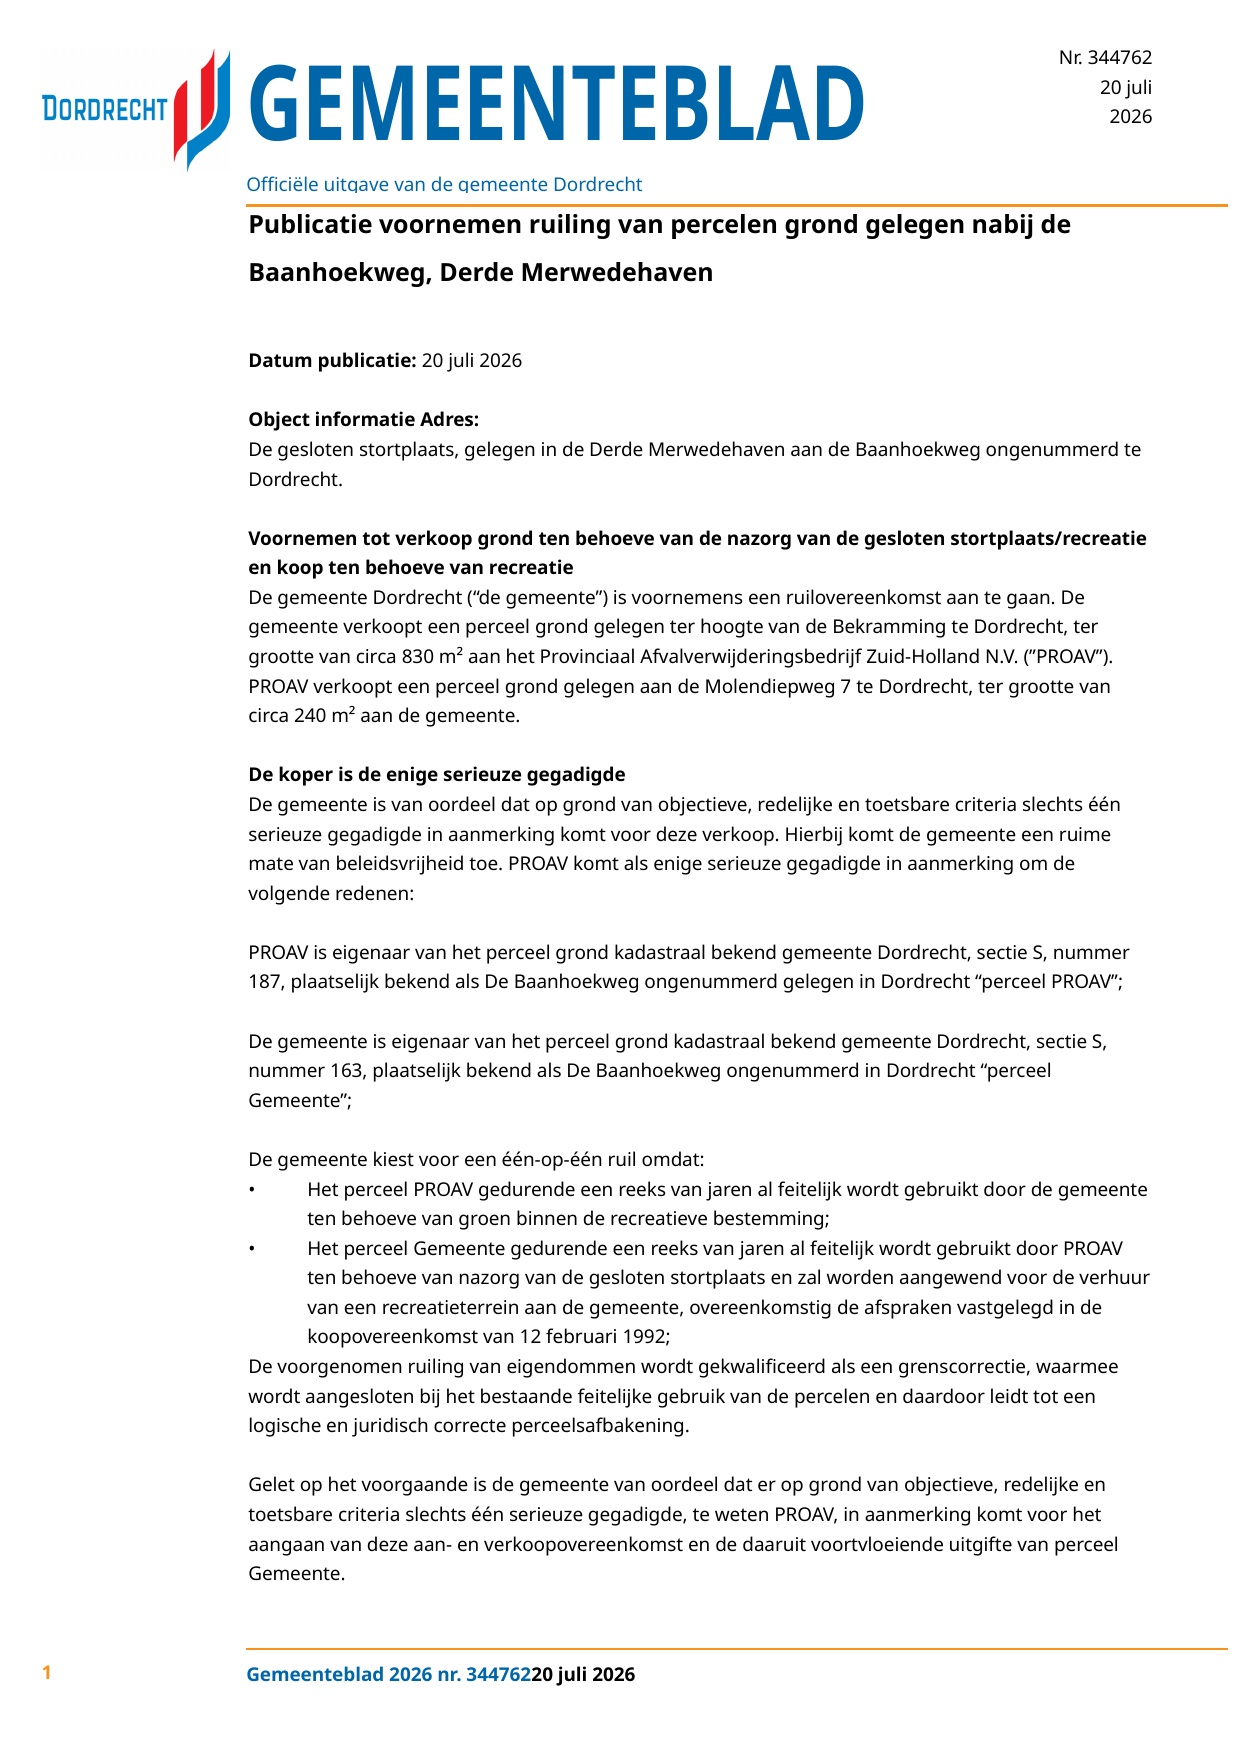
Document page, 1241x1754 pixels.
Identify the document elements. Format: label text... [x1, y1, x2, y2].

text Voornemen tot verkoop grond ten behoeve van de nazorg van de gesloten stortplaats/recreatie en koop ten behoeve van recreatie [248, 525, 1152, 580]
text De gemeente Dordrecht (“de gemeente”) is voornemens een ruilovereenkomst aan te gaan. De gemeente verkoopt een perceel grond gelegen ter hoogte van de Bekramming te Dordrecht, ter grootte van circa 830 m² aan het Provinciaal Afvalverwijderingsbedrijf Zuid-Holland N.V. (”PROAV”). PROAV verkoopt een perceel grond gelegen aan de Molendiepweg 7 te Dordrecht, ter grootte van circa 240 m² aan de gemeente. [248, 584, 1152, 728]
text De gemeente is van oordeel dat op grond van objectieve, redelijke en toetsbare criteria slechts één serieuze gegadigde in aanmerking komt voor deze verkoop. Hierbij komt de gemeente een ruime mate van beleidsvrijheid toe. PROAV komt als enige serieuze gegadigde in aanmerking om de volgende redenen: [248, 791, 1152, 906]
text De gemeente kiest voor een één-op-één ruil omdat: [248, 1146, 1152, 1172]
text De voorgenomen ruiling van eigendommen wordt gekwalificeerd als een grenscorrectie, waarmee wordt aangesloten bij het bestaande feitelijke gebruik van de percelen en daardoor leidt tot een logische en juridisch correcte perceelsafbakening. [248, 1353, 1152, 1438]
text De gesloten stortplaats, gelegen in de Derde Merwedehaven aan de Baanhoekweg ongenummerd te Dordrecht. [248, 436, 1152, 492]
list Het perceel Gemeente gedurende een reeks van jaren al feitelijk wordt gebruikt door PROAV ten behoeve van nazorg van de gesloten stortplaats en zal worden aangewend voor de verhuur van een recreatieterrein aan de gemeente, overeenkomstig de afspraken vastgelegd in de koopovereenkomst van 12 februari 1992; [248, 1235, 1152, 1349]
list Het perceel PROAV gedurende een reeks van jaren al feitelijk wordt gebruikt door de gemeente ten behoeve van groen binnen de recreatieve bestemming; [248, 1176, 1152, 1231]
text Datum publicatie: 20 juli 2026 [248, 347, 1152, 373]
picture [41, 47, 231, 172]
text Publicatie voornemen ruiling van percelen grond gelegen nabij de Baanhoekweg, Derde Merwedehaven [248, 207, 1152, 288]
text Object informatie Adres: [248, 407, 1152, 432]
text De gemeente is eigenaar van het perceel grond kadastraal bekend gemeente Dordrecht, sectie S, nummer 163, plaatselijk bekend als De Baanhoekweg ongenummerd in Dordrecht “perceel Gemeente”; [248, 1028, 1152, 1113]
text De koper is de enige serieuze gegadigde [248, 762, 1152, 787]
text PROAV is eigenaar van het perceel grond kadastraal bekend gemeente Dordrecht, sectie S, nummer 187, plaatselijk bekend als De Baanhoekweg ongenummerd gelegen in Dordrecht “perceel PROAV”; [248, 939, 1152, 994]
text Gelet op het voorgaande is de gemeente van oordeel dat er op grond van objectieve, redelijke en toetsbare criteria slechts één serieuze gegadigde, te weten PROAV, in aanmerking komt voor het aangaan van deze aan- en verkoopovereenkomst en de daaruit voortvloeiende uitgifte van perceel Gemeente. [248, 1472, 1152, 1586]
